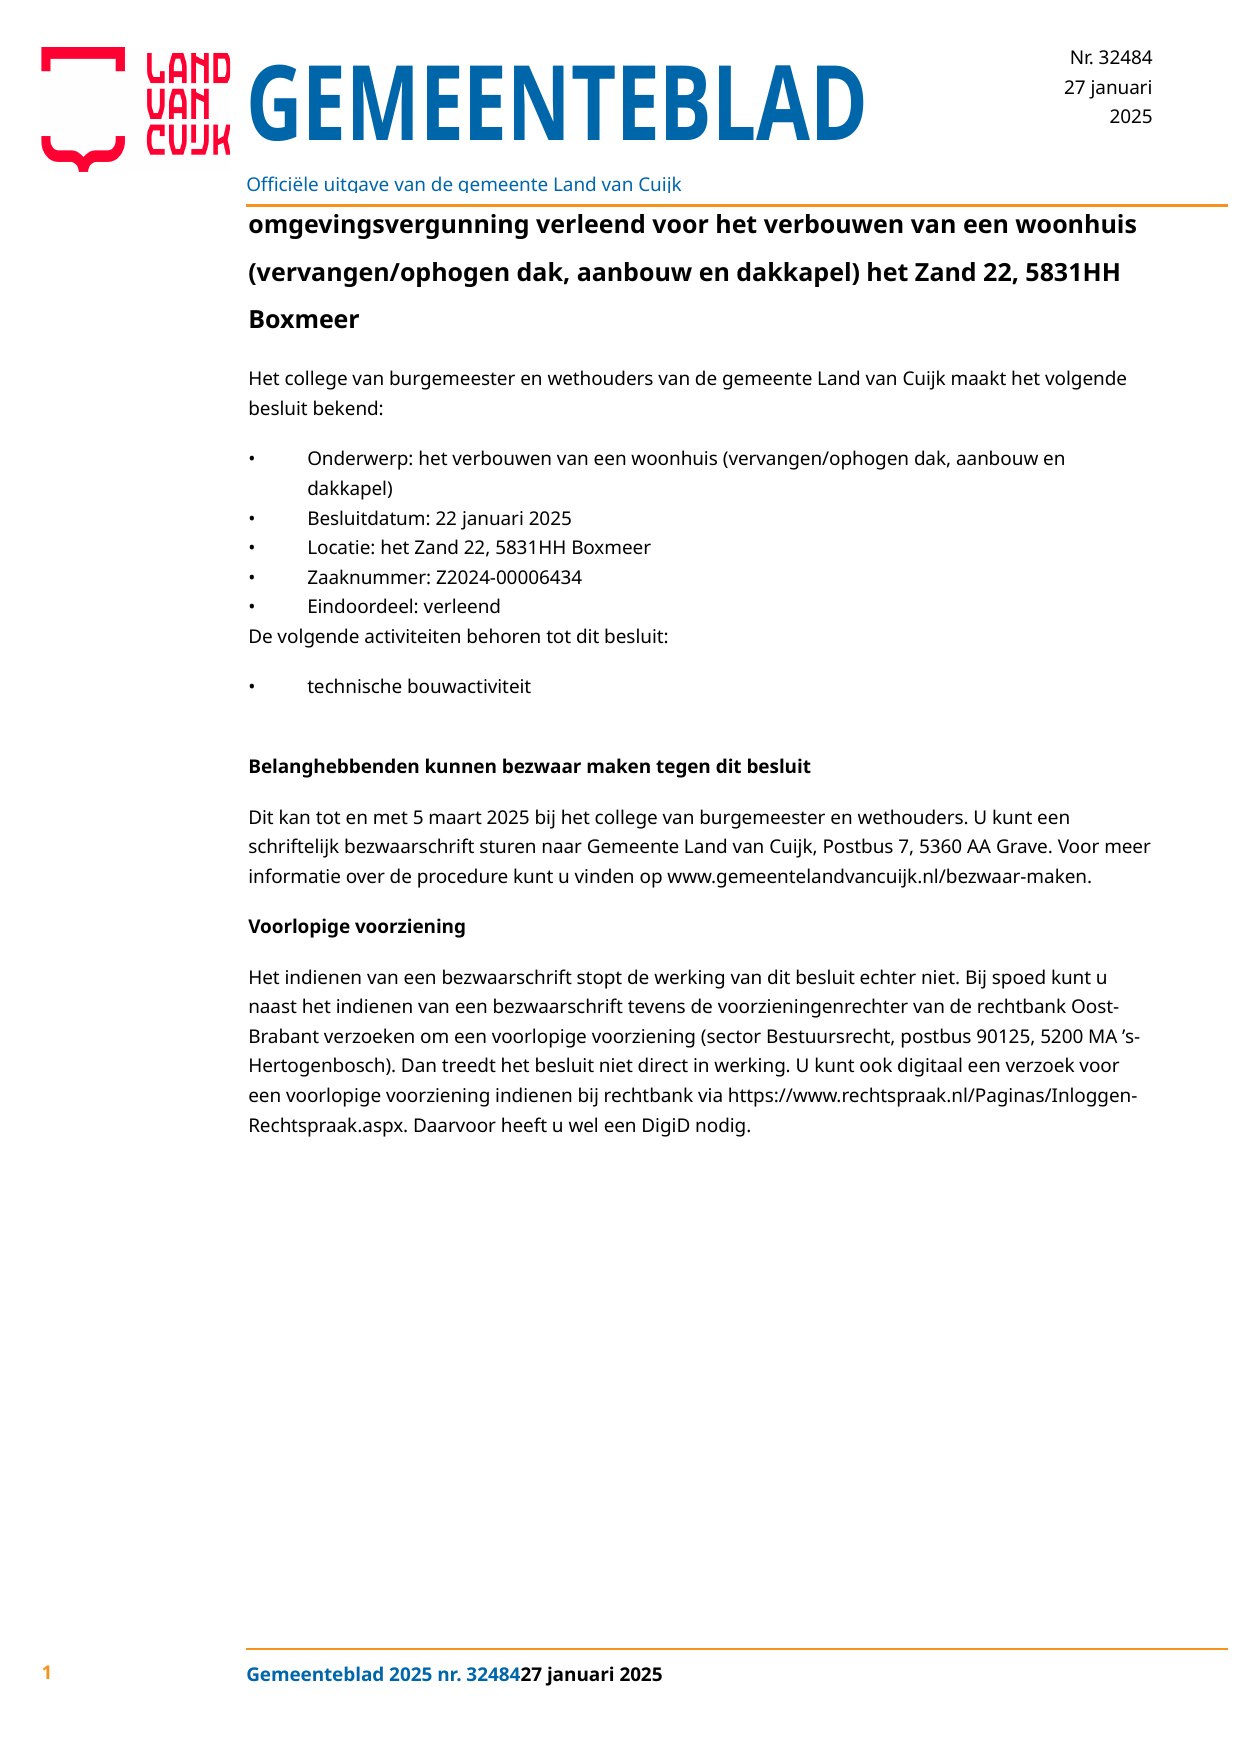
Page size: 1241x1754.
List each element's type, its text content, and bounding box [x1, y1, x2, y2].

list Besluitdatum: 22 januari 2025 [248, 505, 1152, 530]
list Zaaknummer: Z2024-00006434 [248, 564, 1152, 589]
text Dit kan tot en met 5 maart 2025 bij het college van burgemeester en wethouders. U kunt een schriftelijk bezwaarschrift sturen naar Gemeente Land van Cuijk, Postbus 7, 5360 AA Grave. Voor meer informatie over de procedure kunt u vinden op www.gemeentelandvancuijk.nl/bezwaar-maken. [248, 804, 1152, 889]
list technische bouwactiviteit [248, 673, 1152, 699]
text Voorlopige voorziening [248, 913, 1152, 939]
picture [41, 47, 231, 172]
text Het college van burgemeester en wethouders van de gemeente Land van Cuijk maakt het volgende besluit bekend: [248, 366, 1152, 421]
text De volgende activiteiten behoren tot dit besluit: [248, 623, 1152, 649]
text omgevingsvergunning verleend voor het verbouwen van een woonhuis (vervangen/ophogen dak, aanbouw en dakkapel) het Zand 22, 5831HH Boxmeer [248, 207, 1152, 336]
list Eindoordeel: verleend [248, 593, 1152, 619]
text Het indienen van een bezwaarschrift stopt de werking van dit besluit echter niet. Bij spoed kunt u naast het indienen van een bezwaarschrift tevens de voorzieningenrechter van de rechtbank Oost-Brabant verzoeken om een voorlopige voorziening (sector Bestuursrecht, postbus 90125, 5200 MA ’s-Hertogenbosch). Dan treedt het besluit niet direct in werking. U kunt ook digitaal een verzoek voor een voorlopige voorziening indienen bij rechtbank via https://www.rechtspraak.nl/Paginas/Inloggen-Rechtspraak.aspx. Daarvoor heeft u wel een DigiD nodig. [248, 964, 1152, 1137]
list Onderwerp: het verbouwen van een woonhuis (vervangen/ophogen dak, aanbouw en dakkapel) [248, 446, 1152, 501]
text Belanghebbenden kunnen bezwaar maken tegen dit besluit [248, 753, 1152, 779]
list Locatie: het Zand 22, 5831HH Boxmeer [248, 534, 1152, 560]
